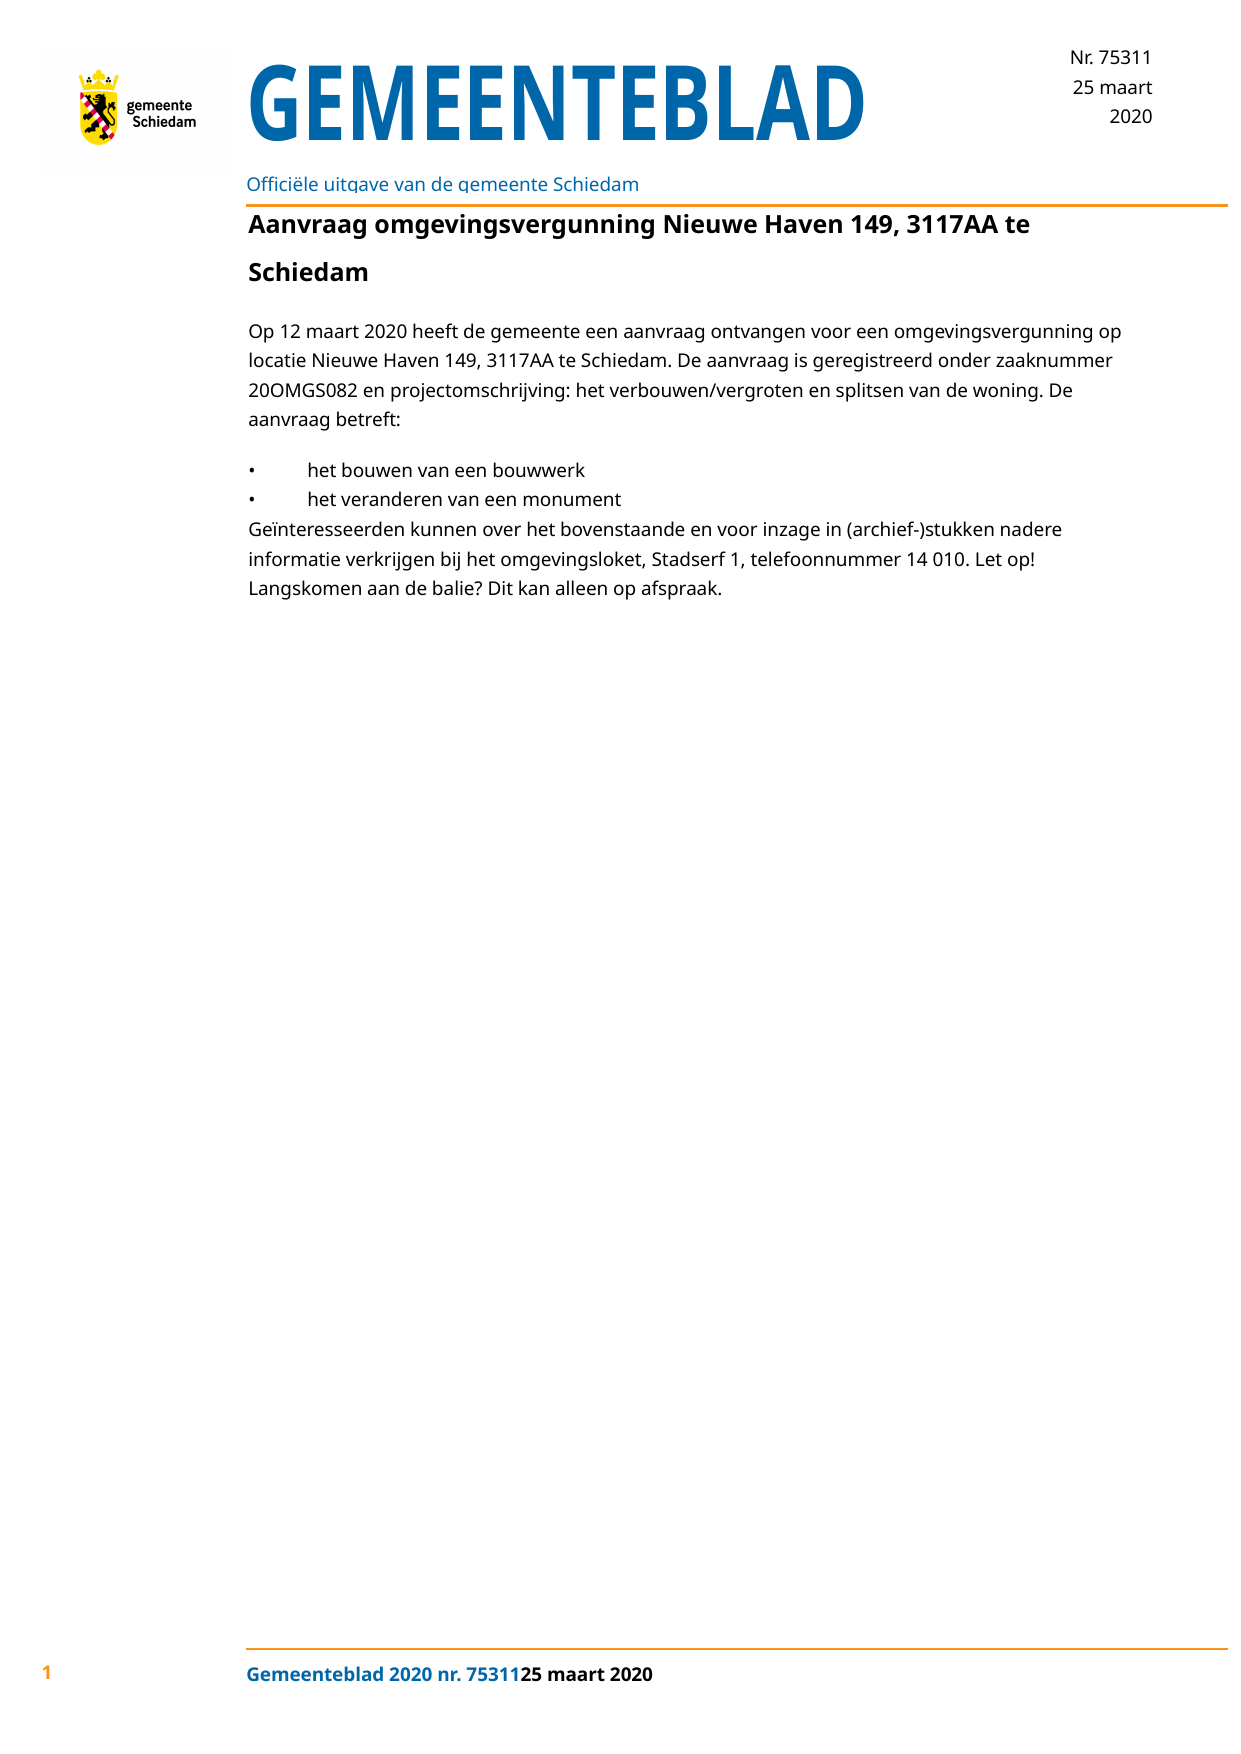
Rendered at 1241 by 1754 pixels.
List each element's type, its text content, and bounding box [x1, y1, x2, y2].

text Aanvraag omgevingsvergunning Nieuwe Haven 149, 3117AA te Schiedam [248, 207, 1152, 288]
picture [41, 47, 231, 172]
text Op 12 maart 2020 heeft de gemeente een aanvraag ontvangen voor een omgevingsvergunning op locatie Nieuwe Haven 149, 3117AA te Schiedam. De aanvraag is geregistreerd onder zaaknummer 20OMGS082 en projectomschrijving: het verbouwen/vergroten en splitsen van de woning. De aanvraag betreft: [248, 318, 1152, 432]
text Geïnteresseerden kunnen over het bovenstaande en voor inzage in (archief-)stukken nadere informatie verkrijgen bij het omgevingsloket, Stadserf 1, telefoonnummer 14 010. Let op! Langskomen aan de balie? Dit kan alleen op afspraak. [248, 516, 1152, 601]
list het bouwen van een bouwwerk [248, 457, 1152, 483]
list het veranderen van een monument [248, 487, 1152, 512]
